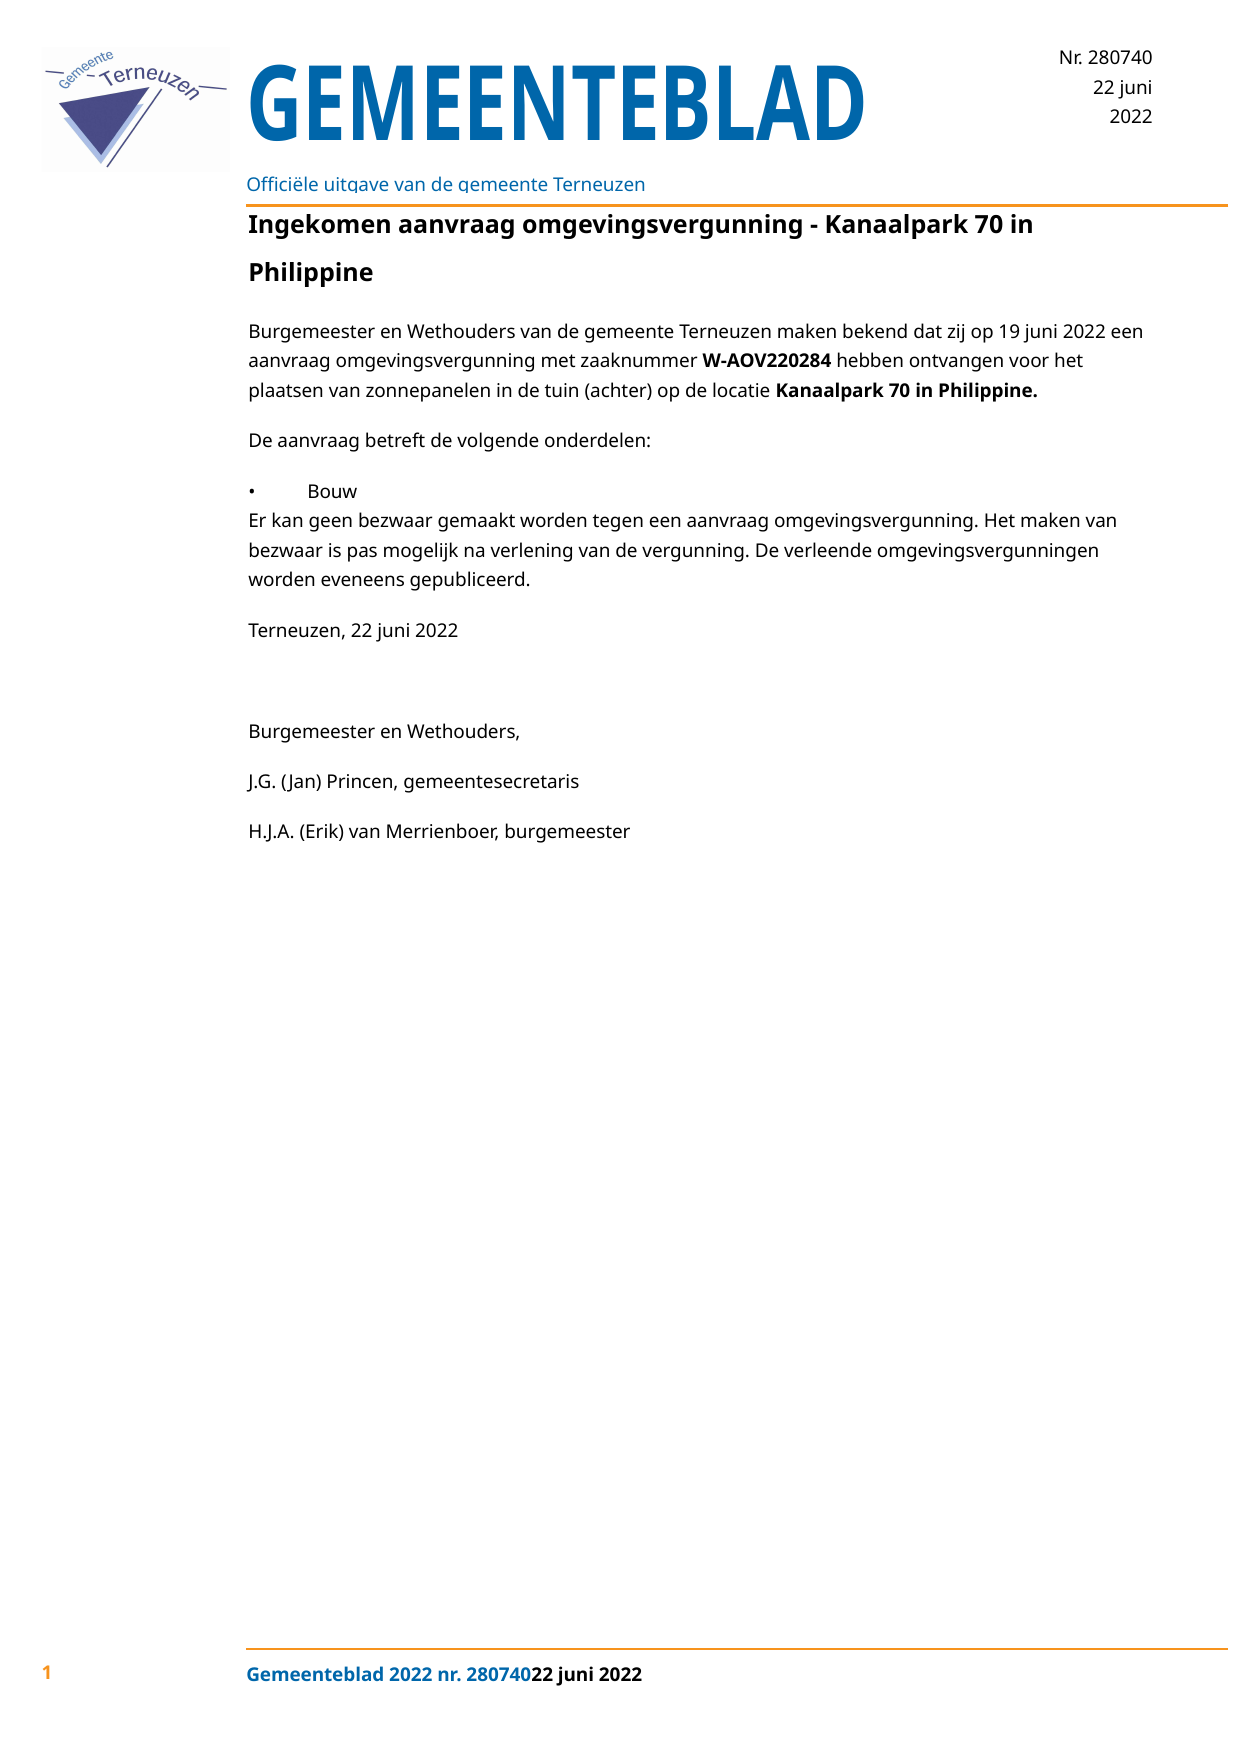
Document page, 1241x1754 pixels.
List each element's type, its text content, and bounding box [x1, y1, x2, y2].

text Ingekomen aanvraag omgevingsvergunning - Kanaalpark 70 in Philippine [248, 207, 1152, 288]
text Burgemeester en Wethouders van de gemeente Terneuzen maken bekend dat zij op 19 juni 2022 een aanvraag omgevingsvergunning met zaaknummer W-AOV220284 hebben ontvangen voor het plaatsen van zonnepanelen in de tuin (achter) op de locatie Kanaalpark 70 in Philippine. [248, 318, 1152, 403]
text Er kan geen bezwaar gemaakt worden tegen een aanvraag omgevingsvergunning. Het maken van bezwaar is pas mogelijk na verlening van de vergunning. De verleende omgevingsvergunningen worden eveneens gepubliceerd. [248, 507, 1152, 592]
list Bouw [248, 478, 1152, 504]
text Terneuzen, 22 juni 2022 [248, 617, 1152, 643]
text Burgemeester en Wethouders, [248, 718, 1152, 744]
text De aanvraag betreft de volgende onderdelen: [248, 427, 1152, 453]
text H.J.A. (Erik) van Merrienboer, burgemeester [248, 819, 1152, 844]
picture [41, 47, 231, 172]
text J.G. (Jan) Princen, gemeentesecretaris [248, 768, 1152, 794]
